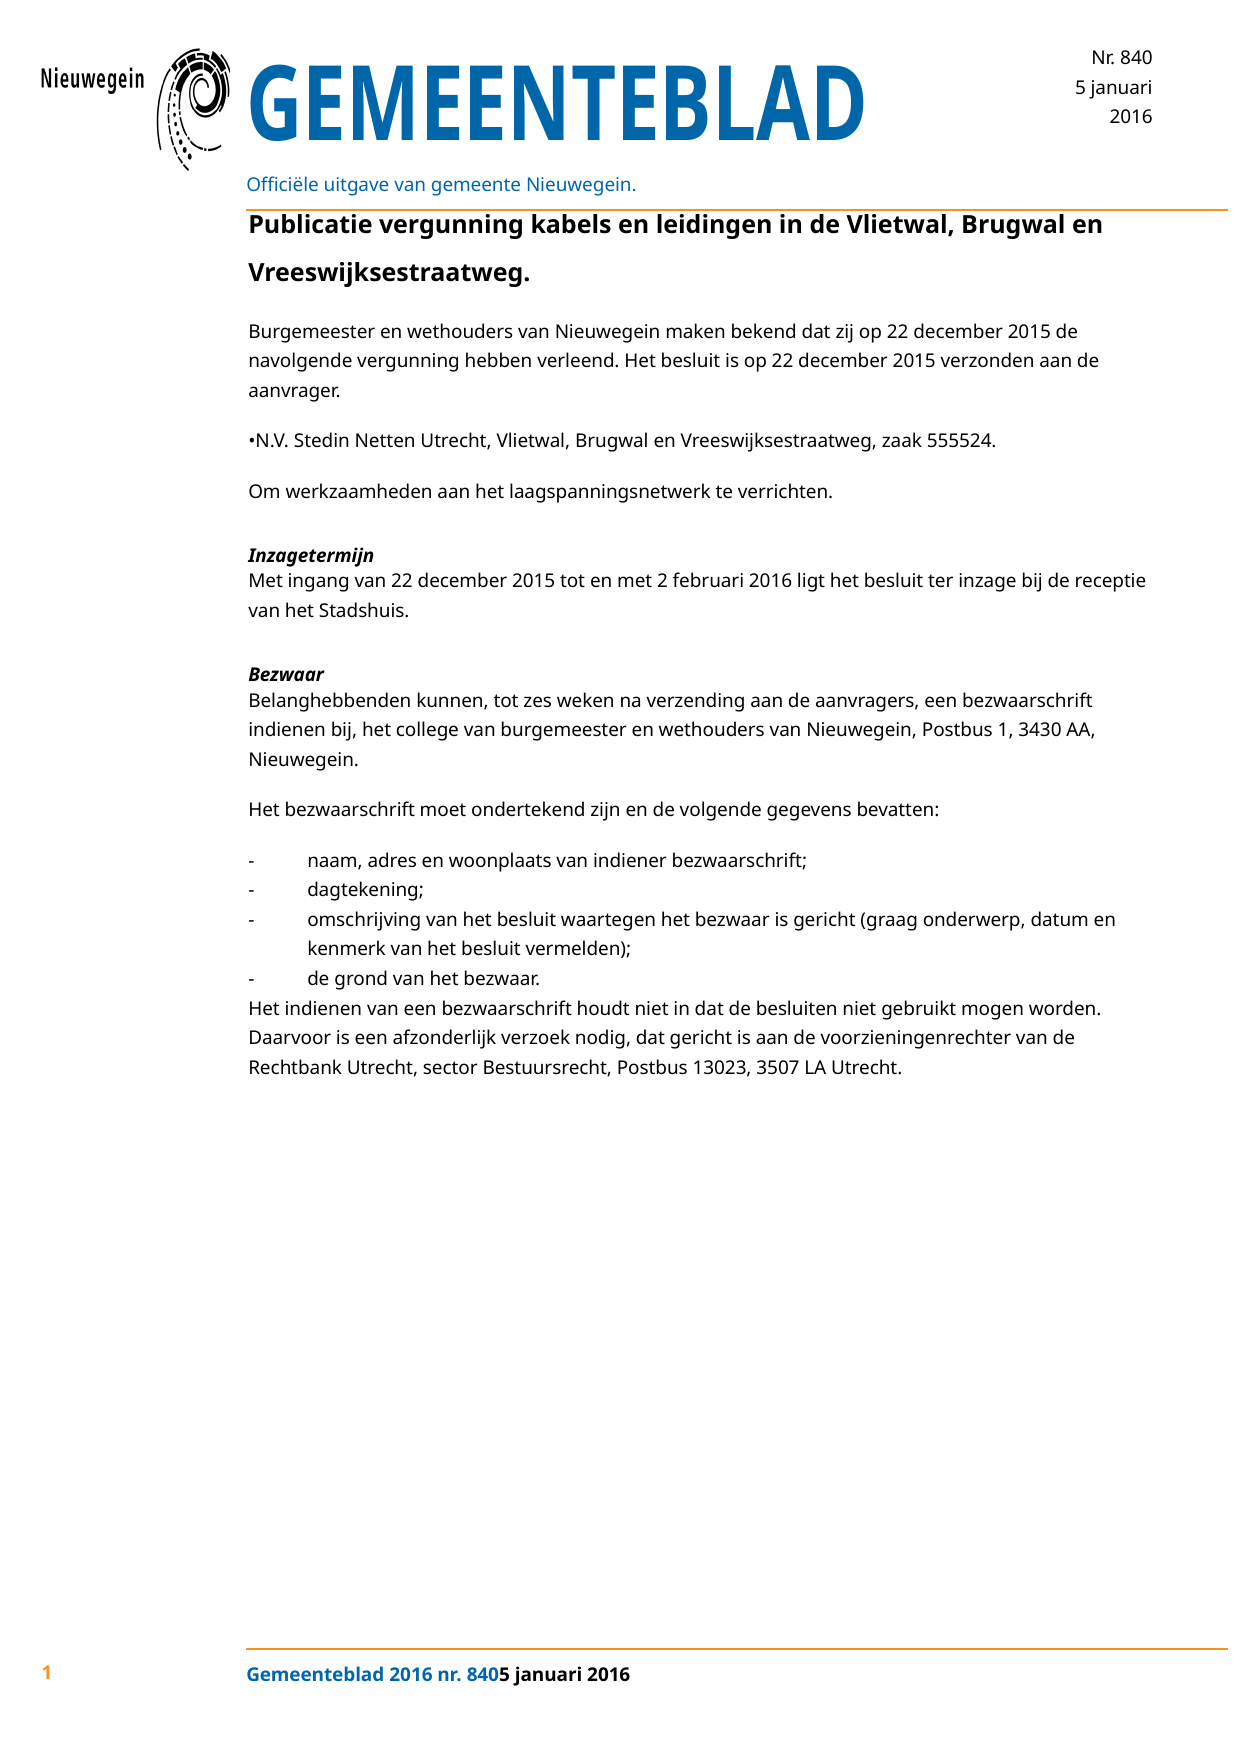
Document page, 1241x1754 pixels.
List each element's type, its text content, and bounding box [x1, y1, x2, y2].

picture [41, 47, 231, 172]
list naam, adres en woonplaats van indiener bezwaarschrift; [248, 847, 1152, 873]
text Het indienen van een bezwaarschrift houdt niet in dat de besluiten niet gebruikt mogen worden. Daarvoor is een afzonderlijk verzoek nodig, dat gericht is aan de voorzieningenrechter van de Rechtbank Utrecht, sector Bestuursrecht, Postbus 13023, 3507 LA Utrecht. [248, 995, 1152, 1080]
text Met ingang van 22 december 2015 tot en met 2 februari 2016 ligt het besluit ter inzage bij de receptie van het Stadshuis. [248, 568, 1152, 623]
text Burgemeester en wethouders van Nieuwegein maken bekend dat zij op 22 december 2015 de navolgende vergunning hebben verleend. Het besluit is op 22 december 2015 verzonden aan de aanvrager. [248, 318, 1152, 403]
text Belanghebbenden kunnen, tot zes weken na verzending aan de aanvragers, een bezwaarschrift indienen bij, het college van burgemeester en wethouders van Nieuwegein, Postbus 1, 3430 AA, Nieuwegein. [248, 687, 1152, 772]
list omschrijving van het besluit waartegen het bezwaar is gericht (graag onderwerp, datum en kenmerk van het besluit vermelden); [248, 906, 1152, 961]
text Inzagetermijn [248, 542, 1152, 568]
list dagtekening; [248, 876, 1152, 902]
list de grond van het bezwaar. [248, 965, 1152, 991]
text Het bezwaarschrift moet ondertekend zijn en de volgende gegevens bevatten: [248, 796, 1152, 822]
text •N.V. Stedin Netten Utrecht, Vlietwal, Brugwal en Vreeswijksestraatweg, zaak 555524. [248, 427, 1152, 453]
text Publicatie vergunning kabels en leidingen in de Vlietwal, Brugwal en Vreeswijksestraatweg. [248, 211, 1152, 288]
text Bezwaar [248, 661, 1152, 687]
text Om werkzaamheden aan het laagspanningsnetwerk te verrichten. [248, 478, 1152, 504]
